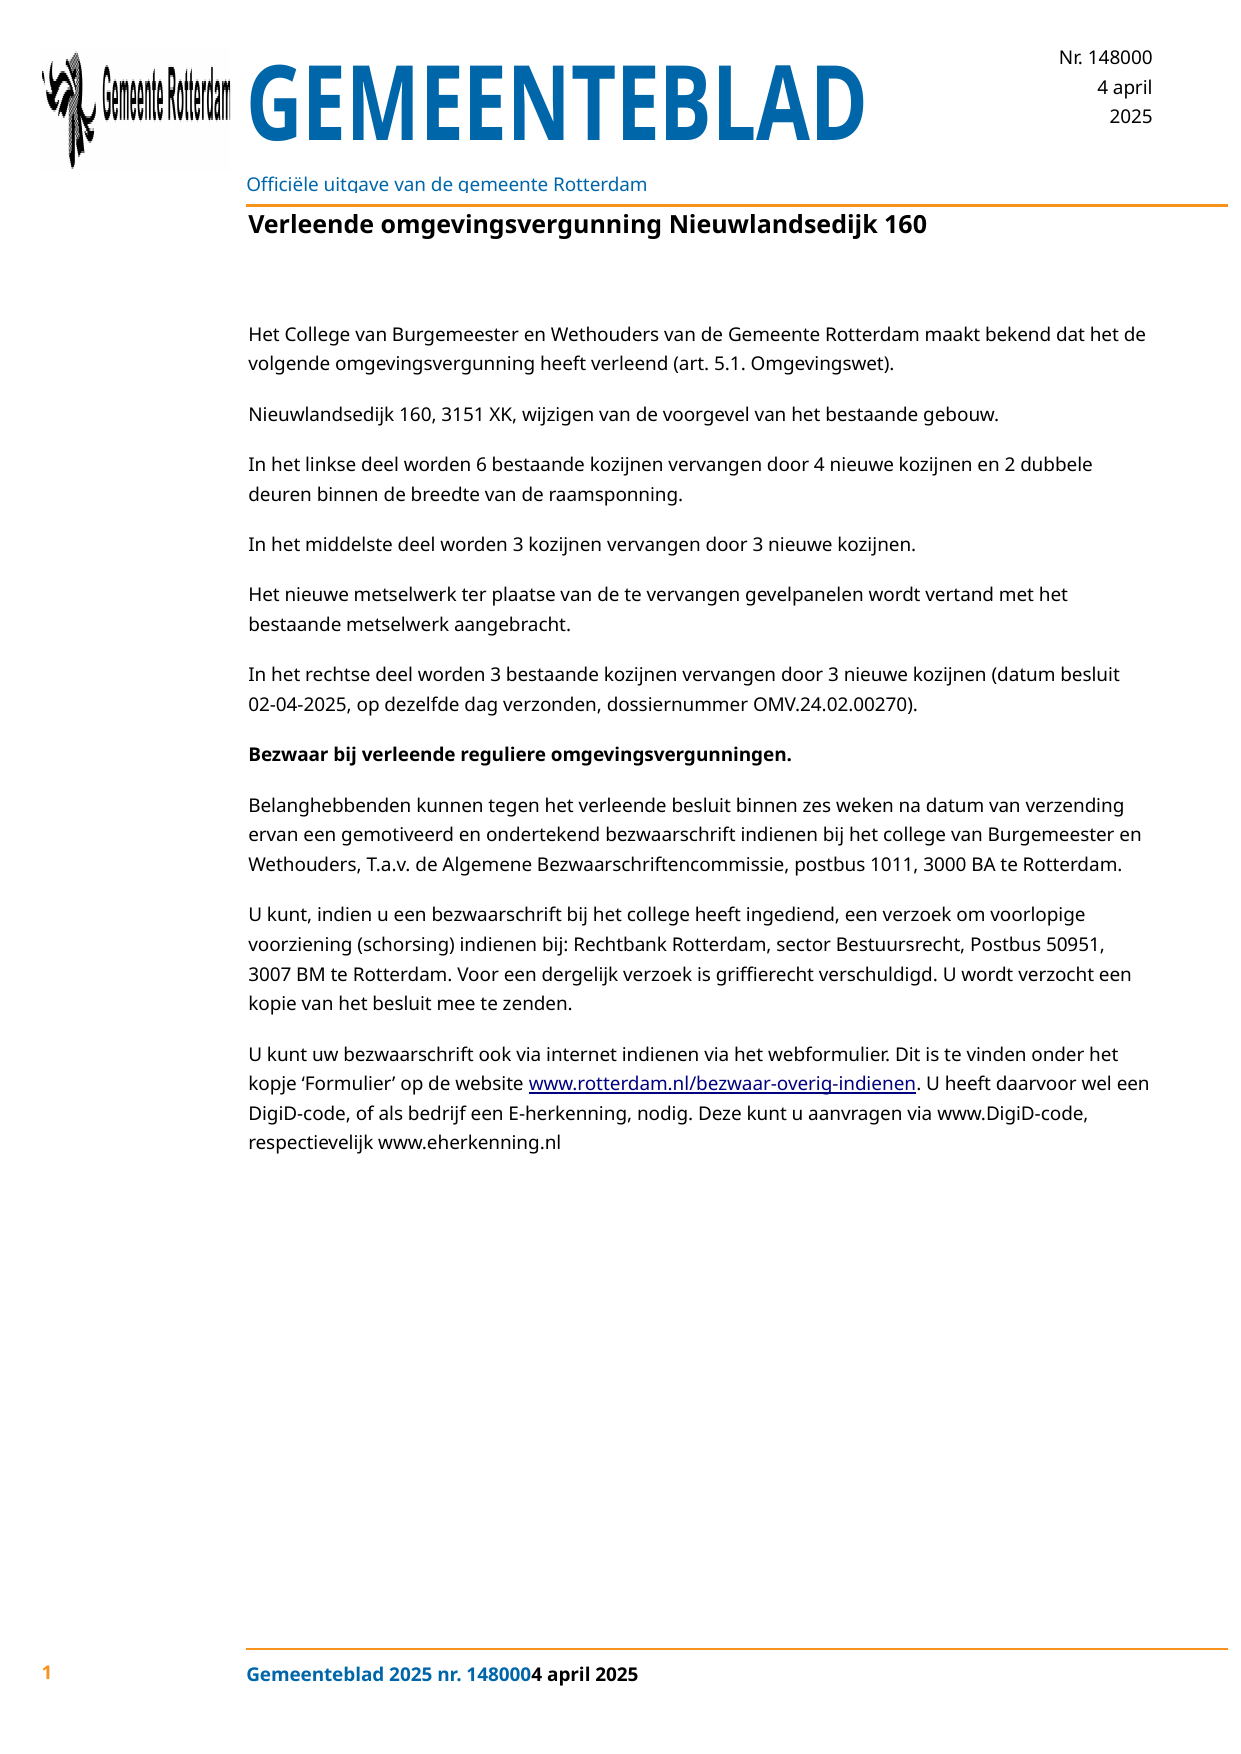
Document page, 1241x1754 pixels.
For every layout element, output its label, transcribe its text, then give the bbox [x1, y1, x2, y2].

picture [41, 47, 231, 172]
text Nieuwlandsedijk 160, 3151 XK, wijzigen van de voorgevel van het bestaande gebouw. [248, 401, 1152, 426]
text Het College van Burgemeester en Wethouders van de Gemeente Rotterdam maakt bekend dat het de volgende omgevingsvergunning heeft verleend (art. 5.1. Omgevingswet). [248, 321, 1152, 376]
text In het rechtse deel worden 3 bestaande kozijnen vervangen door 3 nieuwe kozijnen (datum besluit 02-04-2025, op dezelfde dag verzonden, dossiernummer OMV.24.02.00270). [248, 662, 1152, 717]
text Verleende omgevingsvergunning Nieuwlandsedijk 160 [248, 207, 1152, 241]
text U kunt, indien u een bezwaarschrift bij het college heeft ingediend, een verzoek om voorlopige voorziening (schorsing) indienen bij: Rechtbank Rotterdam, sector Bestuursrecht, Postbus 50951, 3007 BM te Rotterdam. Voor een dergelijk verzoek is griffierecht verschuldigd. U wordt verzocht een kopie van het besluit mee te zenden. [248, 902, 1152, 1016]
text U kunt uw bezwaarschrift ook via internet indienen via het webformulier. Dit is te vinden onder het kopje ‘Formulier’ op de website www.rotterdam.nl/bezwaar-overig-indienen. U heeft daarvoor wel een DigiD-code, of als bedrijf een E-herkenning, nodig. Deze kunt u aanvragen via www.DigiD-code, respectievelijk www.eherkenning.nl [248, 1041, 1152, 1155]
text Het nieuwe metselwerk ter plaatse van de te vervangen gevelpanelen wordt vertand met het bestaande metselwerk aangebracht. [248, 582, 1152, 637]
text In het middelste deel worden 3 kozijnen vervangen door 3 nieuwe kozijnen. [248, 531, 1152, 557]
text Belanghebbenden kunnen tegen het verleende besluit binnen zes weken na datum van verzending ervan een gemotiveerd en ondertekend bezwaarschrift indienen bij het college van Burgemeester en Wethouders, T.a.v. de Algemene Bezwaarschriftencommissie, postbus 1011, 3000 BA te Rotterdam. [248, 792, 1152, 877]
text Bezwaar bij verleende reguliere omgevingsvergunningen. [248, 742, 1152, 767]
text In het linkse deel worden 6 bestaande kozijnen vervangen door 4 nieuwe kozijnen en 2 dubbele deuren binnen de breedte van de raamsponning. [248, 451, 1152, 506]
